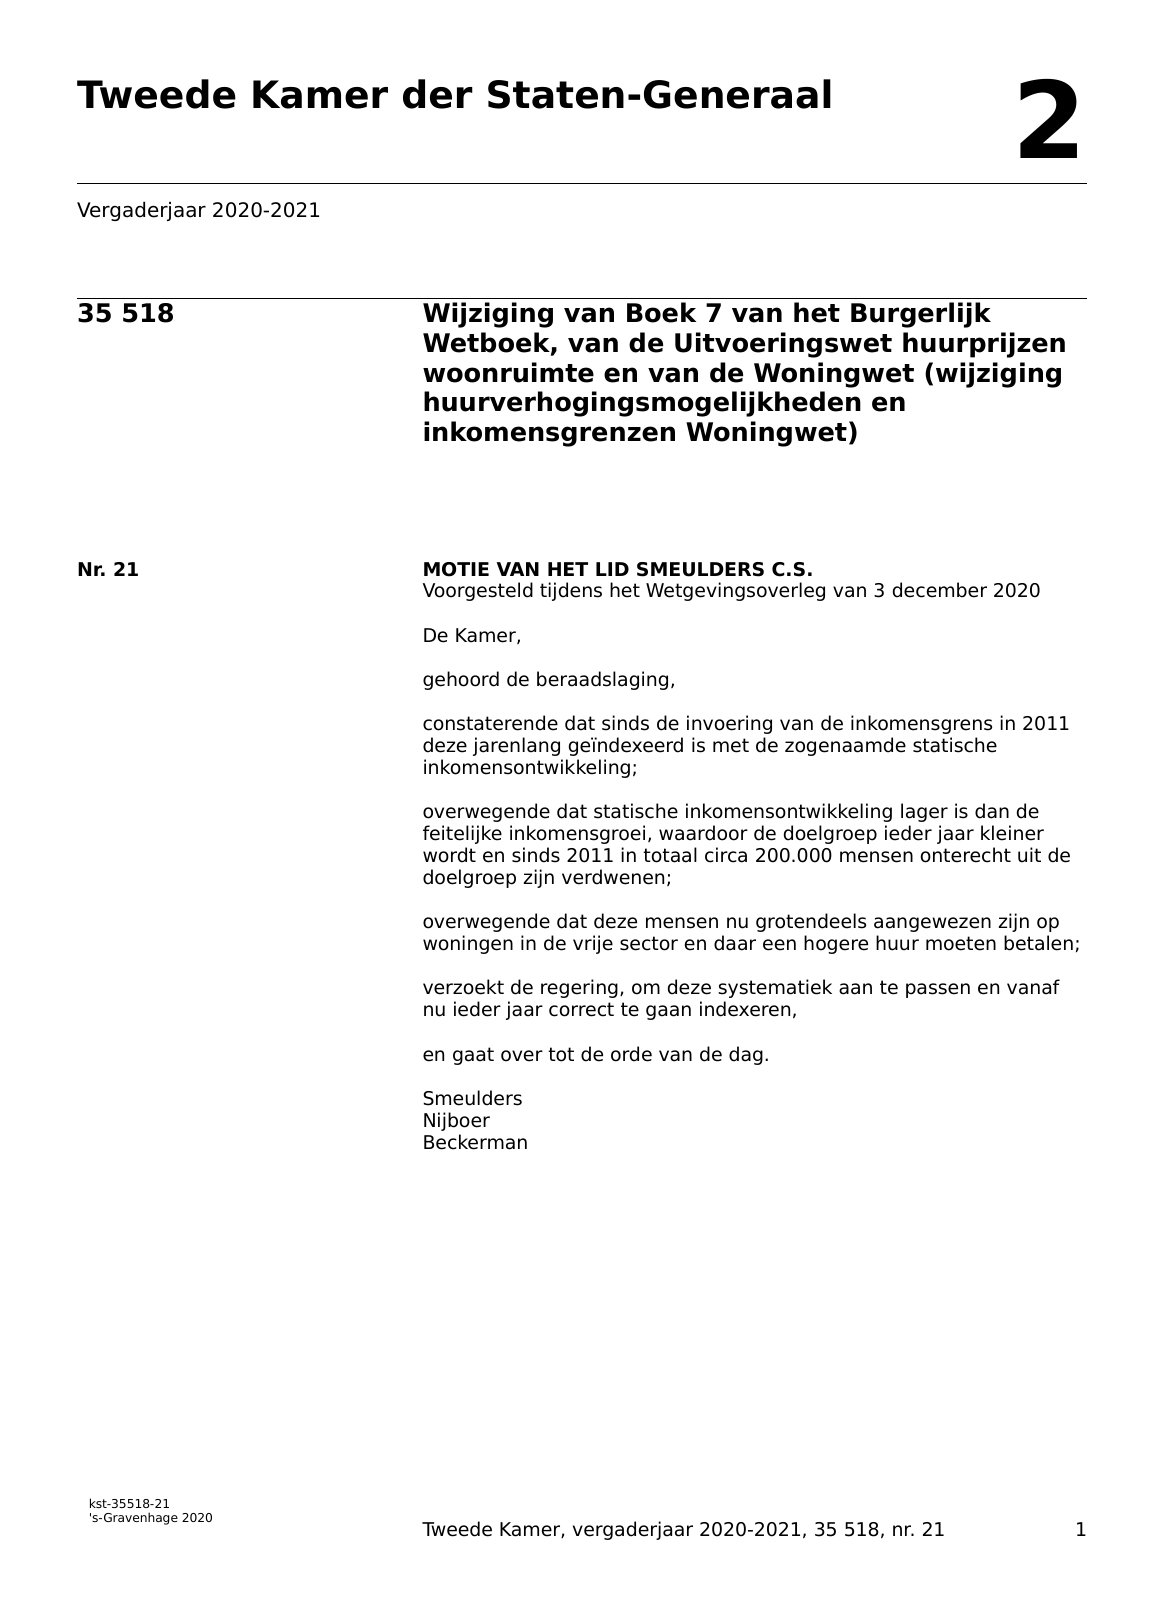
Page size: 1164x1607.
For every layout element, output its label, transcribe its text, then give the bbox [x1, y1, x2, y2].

text Smeulders [422, 1088, 1087, 1109]
text kst-35518-21 [88, 1497, 323, 1511]
subtitle 35 518 Wijziging van Boek 7 van het Burgerlijk Wetboek, van de Uitvoeringswet huurprijzen woonruimte en van de Woningwet (wijziging huurverhogingsmogelijkheden en inkomensgrenzen Woningwet) [77, 299, 1087, 447]
text overwegende dat deze mensen nu grotendeels aangewezen zijn op woningen in de vrije sector en daar een hogere huur moeten betalen; [422, 911, 1087, 955]
text verzoekt de regering, om deze systematiek aan te passen en vanaf nu ieder jaar correct te gaan indexeren, [422, 977, 1087, 1021]
table_header 2 [886, 59, 1087, 183]
text gehoord de beraadslaging, [422, 669, 1087, 691]
text 's-Gravenhage 2020 [88, 1511, 323, 1525]
text Beckerman [422, 1132, 1087, 1153]
text en gaat over tot de orde van de dag. [422, 1043, 1087, 1065]
subtitle Nr. 21 MOTIE VAN HET LID SMEULDERS C.S. [77, 558, 1087, 580]
table_cell Vergaderjaar 2020-2021 [77, 184, 1087, 298]
table_header Tweede Kamer der Staten-Generaal [77, 59, 886, 183]
text overwegende dat statische inkomensontwikkeling lager is dan de feitelijke inkomensgroei, waardoor de doelgroep ieder jaar kleiner wordt en sinds 2011 in totaal circa 200.000 mensen onterecht uit de doelgroep zijn verdwenen; [422, 801, 1087, 889]
text Nijboer [422, 1109, 1087, 1132]
text De Kamer, [422, 624, 1087, 647]
text constaterende dat sinds de invoering van de inkomensgrens in 2011 deze jarenlang geïndexeerd is met de zogenaamde statische inkomensontwikkeling; [422, 713, 1087, 779]
text Voorgesteld tijdens het Wetgevingsoverleg van 3 december 2020 [422, 580, 1087, 602]
